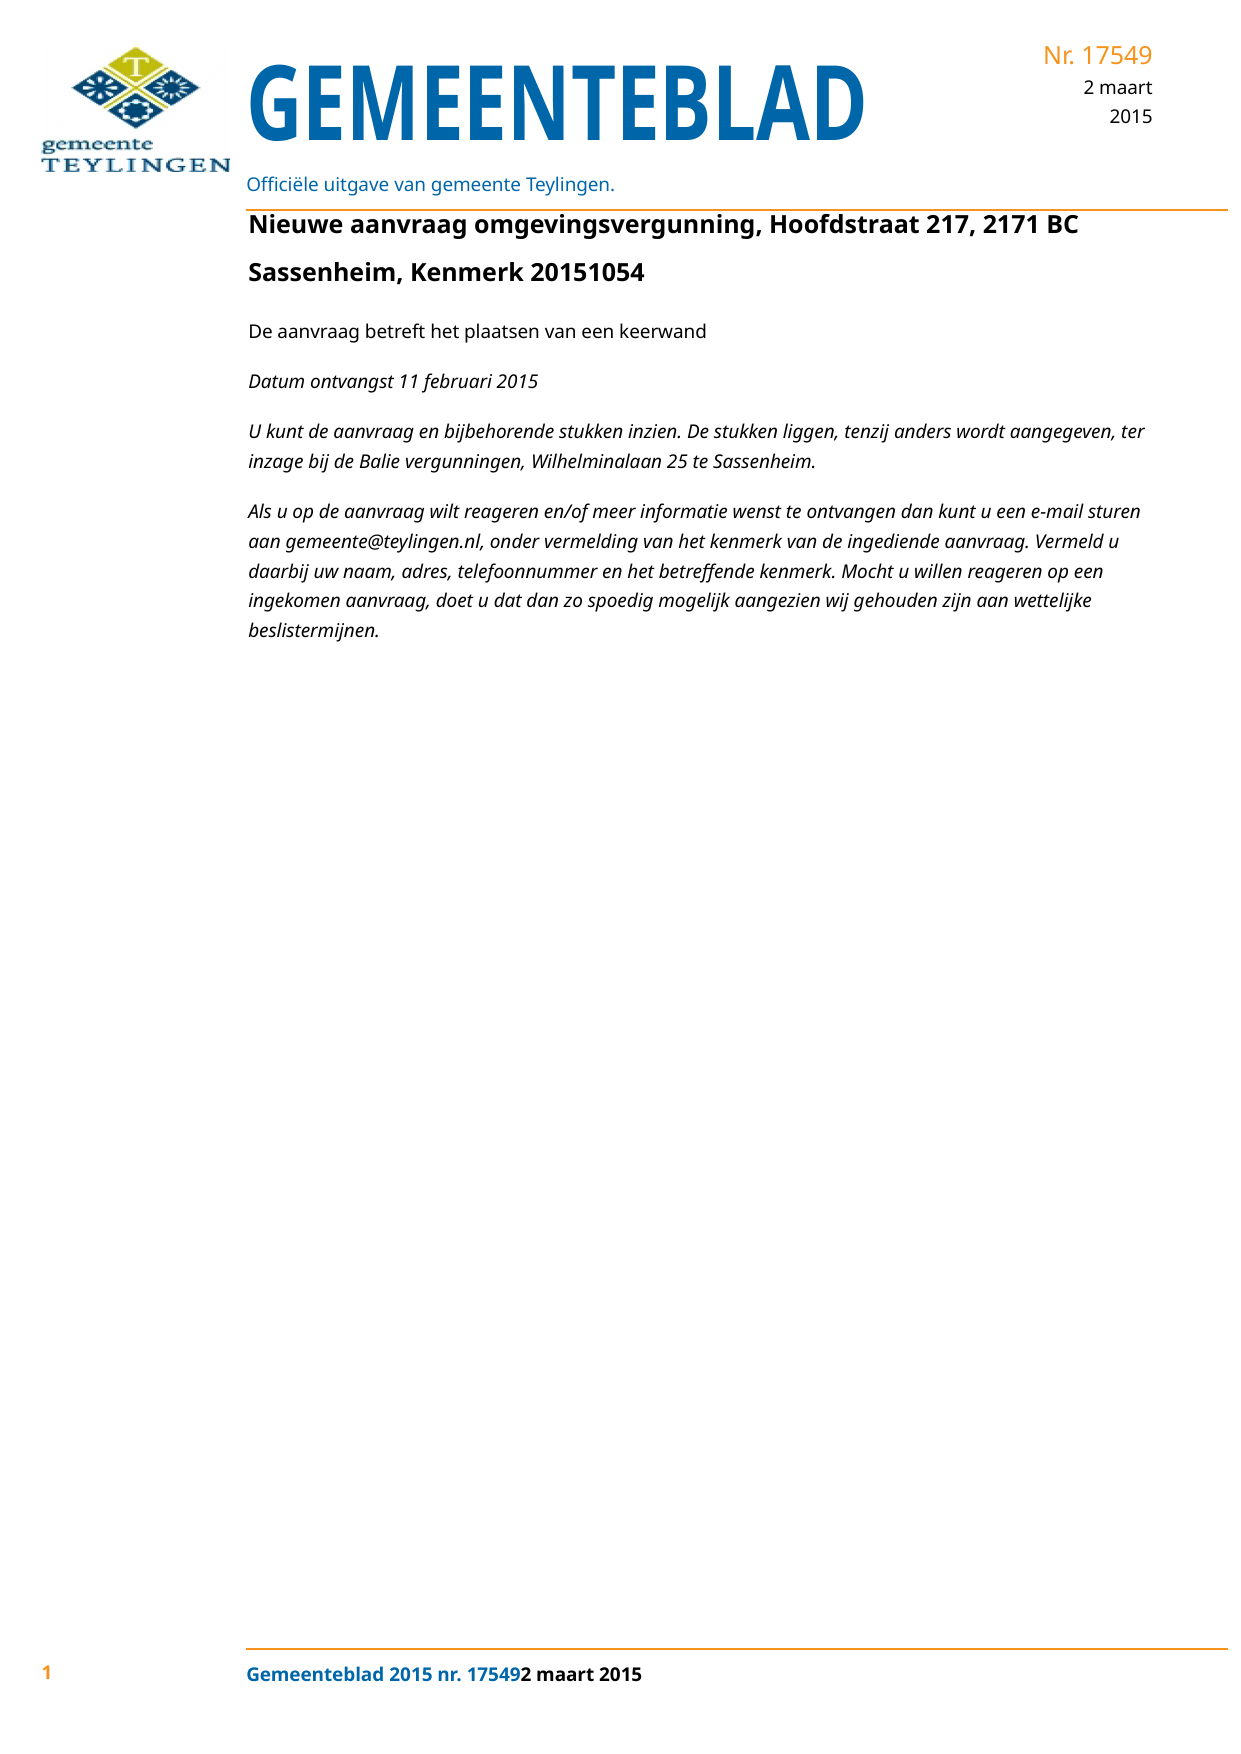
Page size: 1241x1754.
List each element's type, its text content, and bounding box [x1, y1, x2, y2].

text Nieuwe aanvraag omgevingsvergunning, Hoofdstraat 217, 2171 BC Sassenheim, Kenmerk 20151054 [248, 211, 1152, 288]
text U kunt de aanvraag en bijbehorende stukken inzien. De stukken liggen, tenzij anders wordt aangegeven, ter inzage bij de Balie vergunningen, Wilhelminalaan 25 te Sassenheim. [248, 419, 1152, 474]
text Als u op de aanvraag wilt reageren en/of meer informatie wenst te ontvangen dan kunt u een e-mail sturen aan gemeente@teylingen.nl, onder vermelding van het kenmerk van de ingediende aanvraag. Vermeld u daarbij uw naam, adres, telefoonnummer en het betreffende kenmerk. Mocht u willen reageren op een ingekomen aanvraag, doet u dat dan zo spoedig mogelijk aangezien wij gehouden zijn aan wettelijke beslistermijnen. [248, 499, 1152, 643]
text Datum ontvangst 11 februari 2015 [248, 368, 1152, 394]
text De aanvraag betreft het plaatsen van een keerwand [248, 318, 1152, 344]
picture [41, 47, 231, 172]
